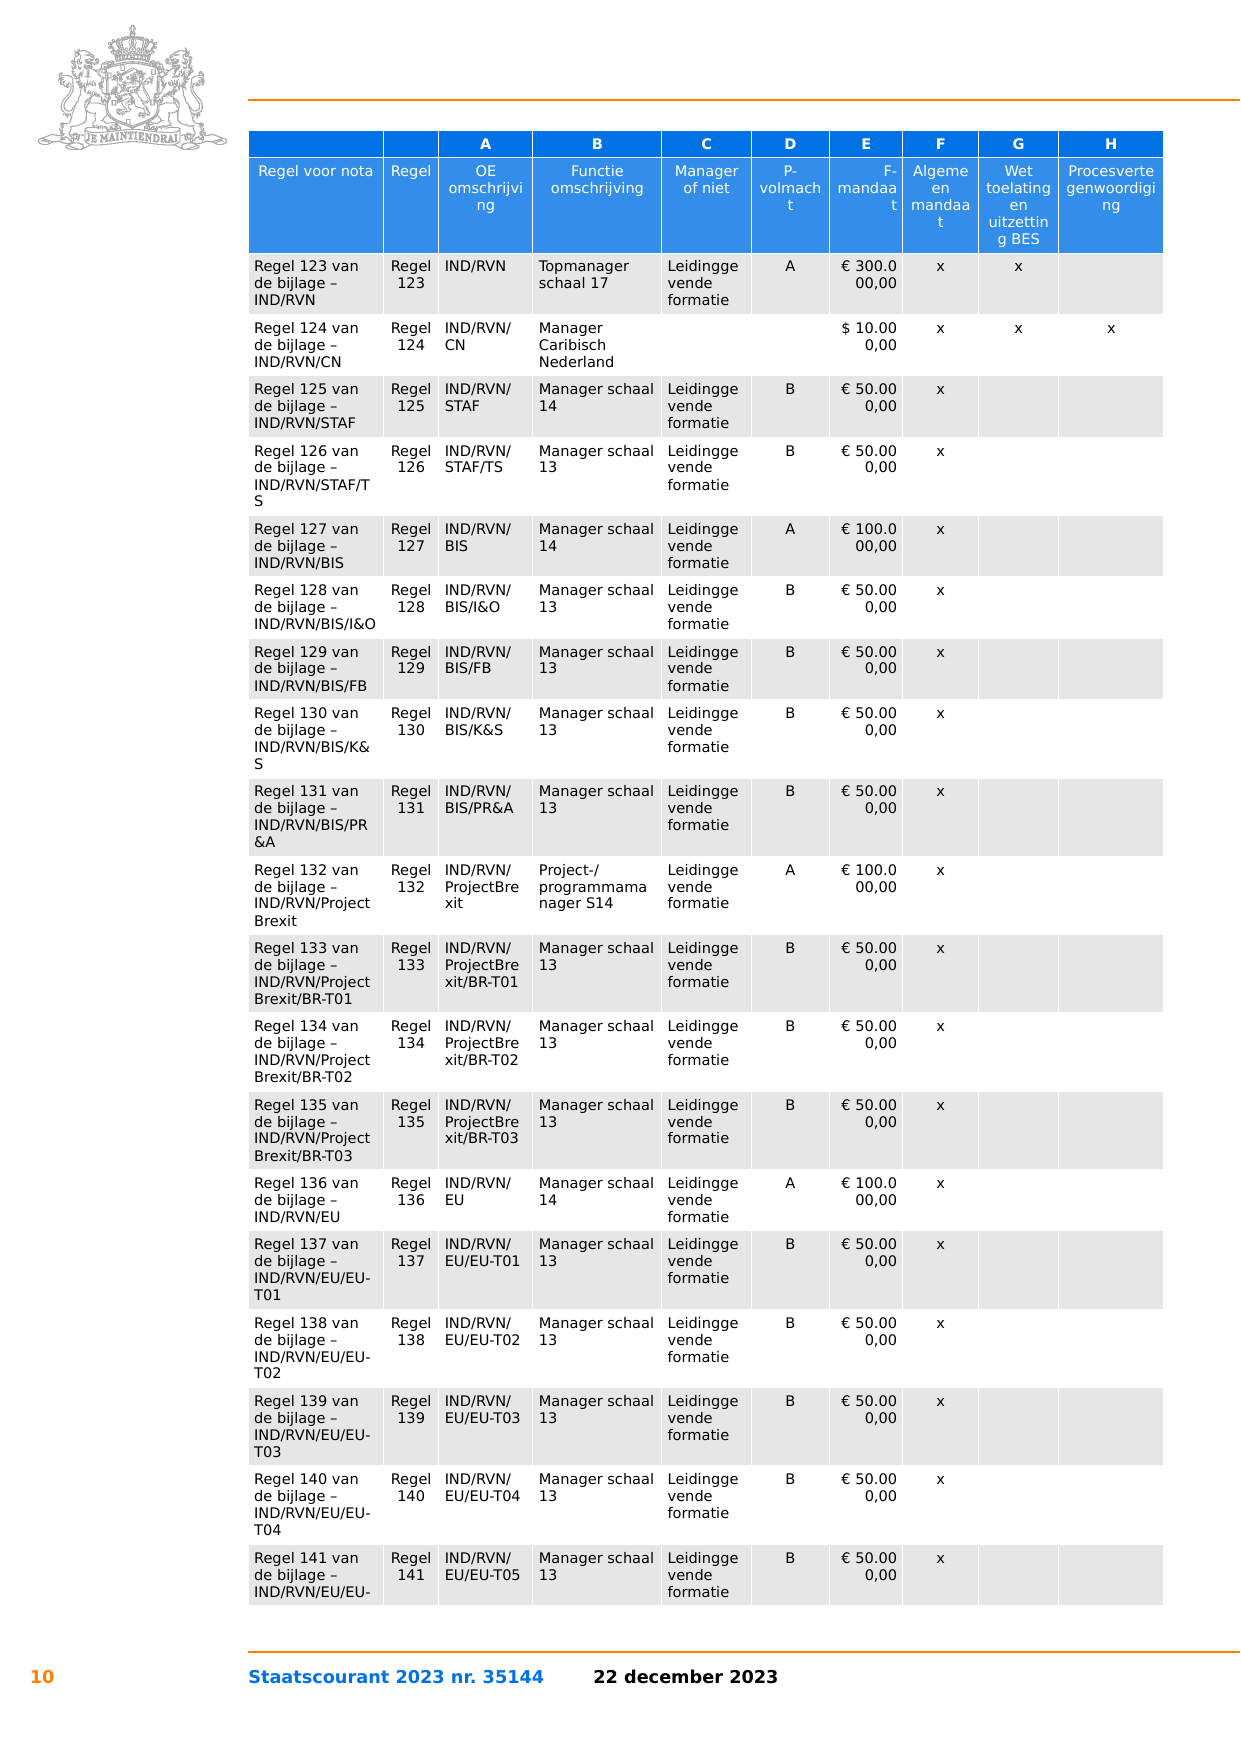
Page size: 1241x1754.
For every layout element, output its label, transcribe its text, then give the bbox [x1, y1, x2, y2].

table_cell Regel 125 van de bijlage – IND/RVN/STAF [249, 376, 383, 437]
table_cell A [752, 516, 829, 576]
table_cell Regel 132 van de bijlage – IND/RVN/ProjectBrexit [249, 857, 383, 934]
table_cell € 50.000,00 [830, 639, 902, 699]
table_header D [752, 131, 829, 157]
table_cell Regel 136 van de bijlage – IND/RVN/EU [249, 1170, 383, 1230]
table_cell [979, 1310, 1058, 1387]
table_cell B [752, 1388, 829, 1465]
table_cell Regel 129 [384, 639, 438, 699]
table_cell B [752, 578, 829, 638]
table_cell Leidinggevende formatie [662, 376, 751, 437]
table_cell [979, 639, 1058, 699]
table_cell A [752, 1170, 829, 1230]
table_cell Regel 139 [384, 1388, 438, 1465]
table_cell IND/RVN/STAF [439, 376, 532, 437]
table_cell € 100.000,00 [830, 516, 902, 576]
table_cell Manager schaal 13 [533, 1545, 661, 1605]
table_cell IND/RVN/EU/EU-T03 [439, 1388, 532, 1465]
table_cell [1059, 438, 1163, 515]
table_cell Regel 124 [384, 315, 438, 375]
table_cell Leidinggevende formatie [662, 779, 751, 856]
table_cell € 50.000,00 [830, 1388, 902, 1465]
table_cell Leidinggevende formatie [662, 1014, 751, 1091]
table_cell € 50.000,00 [830, 1310, 902, 1387]
table_cell IND/RVN/ProjectBrexit/BR-T01 [439, 935, 532, 1012]
table_cell IND/RVN/BIS/PR&A [439, 779, 532, 856]
table_header B [533, 131, 661, 157]
table_cell [979, 1092, 1058, 1169]
table_cell Manager schaal 13 [533, 1231, 661, 1309]
table_cell [979, 516, 1058, 576]
table_cell [979, 1170, 1058, 1230]
table_cell Regel 132 [384, 857, 438, 934]
table_cell x [903, 639, 978, 699]
table_cell Leidinggevende formatie [662, 1545, 751, 1605]
table_cell [1059, 1092, 1163, 1169]
table_cell Regel 133 van de bijlage – IND/RVN/ProjectBrexit/BR-T01 [249, 935, 383, 1012]
table_cell IND/RVN/EU/EU-T04 [439, 1466, 532, 1544]
table_cell Regel 127 [384, 516, 438, 576]
table_cell [1059, 639, 1163, 699]
table_cell B [752, 1466, 829, 1544]
table_header [249, 131, 383, 157]
table_cell [1059, 700, 1163, 777]
table_cell Manager schaal 13 [533, 1310, 661, 1387]
table_cell Regel 136 [384, 1170, 438, 1230]
table_cell Manager schaal 13 [533, 1014, 661, 1091]
table_cell [752, 315, 829, 375]
table_header G [979, 131, 1058, 157]
table_cell [1059, 1170, 1163, 1230]
table_cell Regel 124 van de bijlage – IND/RVN/CN [249, 315, 383, 375]
table_cell IND/RVN/EU/EU-T02 [439, 1310, 532, 1387]
table_cell Regel 138 van de bijlage – IND/RVN/EU/EU-T02 [249, 1310, 383, 1387]
table_cell [979, 700, 1058, 777]
table_cell x [903, 516, 978, 576]
table_cell Regel 129 van de bijlage – IND/RVN/BIS/FB [249, 639, 383, 699]
table_cell IND/RVN [439, 254, 532, 314]
table_cell Leidinggevende formatie [662, 857, 751, 934]
table_cell x [903, 1231, 978, 1309]
table_cell € 50.000,00 [830, 1092, 902, 1169]
table_cell x [903, 1014, 978, 1091]
table_cell x [903, 857, 978, 934]
table_cell [1059, 935, 1163, 1012]
table_cell Leidinggevende formatie [662, 1170, 751, 1230]
table_cell Manager schaal 13 [533, 578, 661, 638]
table_cell IND/RVN/ProjectBrexit/BR-T03 [439, 1092, 532, 1169]
table_cell B [752, 639, 829, 699]
table_cell B [752, 376, 829, 437]
table_cell x [903, 1388, 978, 1465]
table_cell [979, 779, 1058, 856]
table_cell Topmanager schaal 17 [533, 254, 661, 314]
table_header F [903, 131, 978, 157]
table_cell Regel 141 van de bijlage – IND/RVN/EU/EU- [249, 1545, 383, 1605]
table_cell Leidinggevende formatie [662, 1310, 751, 1387]
table_cell Regel 130 van de bijlage – IND/RVN/BIS/K&S [249, 700, 383, 777]
table_cell Regel 137 van de bijlage – IND/RVN/EU/EU-T01 [249, 1231, 383, 1309]
table_cell Leidinggevende formatie [662, 700, 751, 777]
table_cell Manager schaal 13 [533, 935, 661, 1012]
table_cell x [903, 935, 978, 1012]
table_cell [1059, 1310, 1163, 1387]
table_cell Project-/programmamanager S14 [533, 857, 661, 934]
table_cell Regel 133 [384, 935, 438, 1012]
table_cell IND/RVN/EU/EU-T05 [439, 1545, 532, 1605]
table_cell Regel 127 van de bijlage – IND/RVN/BIS [249, 516, 383, 576]
table_cell B [752, 700, 829, 777]
table_cell Regel 126 van de bijlage – IND/RVN/STAF/TS [249, 438, 383, 515]
table_cell x [1059, 315, 1163, 375]
table_cell € 100.000,00 [830, 1170, 902, 1230]
table_cell B [752, 935, 829, 1012]
table_cell € 50.000,00 [830, 1466, 902, 1544]
table_cell [662, 315, 751, 375]
table_cell Regel 137 [384, 1231, 438, 1309]
table_cell [979, 438, 1058, 515]
table_cell P-volmacht [752, 158, 829, 253]
table_cell B [752, 1545, 829, 1605]
table_cell Leidinggevende formatie [662, 1092, 751, 1169]
table_header E [830, 131, 902, 157]
table_cell € 50.000,00 [830, 1014, 902, 1091]
table_cell Regel 138 [384, 1310, 438, 1387]
table_cell Manager schaal 14 [533, 516, 661, 576]
table_cell Functie omschrijving [533, 158, 661, 253]
table_cell [1059, 254, 1163, 314]
table_cell Manager schaal 13 [533, 639, 661, 699]
table_cell Regel 139 van de bijlage – IND/RVN/EU/EU-T03 [249, 1388, 383, 1465]
table_cell Leidinggevende formatie [662, 1466, 751, 1544]
table_cell € 50.000,00 [830, 700, 902, 777]
table_cell Manager schaal 13 [533, 779, 661, 856]
table_cell Regel 128 van de bijlage – IND/RVN/BIS/I&O [249, 578, 383, 638]
table_cell x [903, 1466, 978, 1544]
table_cell Manager schaal 13 [533, 1466, 661, 1544]
table_cell [979, 935, 1058, 1012]
table_cell Regel 135 van de bijlage – IND/RVN/ProjectBrexit/BR-T03 [249, 1092, 383, 1169]
table_cell Leidinggevende formatie [662, 935, 751, 1012]
table_cell [1059, 516, 1163, 576]
table_cell IND/RVN/BIS [439, 516, 532, 576]
table_cell IND/RVN/BIS/K&S [439, 700, 532, 777]
table_cell [979, 376, 1058, 437]
picture [38, 25, 227, 150]
table_cell € 50.000,00 [830, 779, 902, 856]
table_cell B [752, 1231, 829, 1309]
table_cell B [752, 438, 829, 515]
table_cell IND/RVN/EU [439, 1170, 532, 1230]
table_cell Leidinggevende formatie [662, 639, 751, 699]
table_cell [979, 1231, 1058, 1309]
table_header [384, 131, 438, 157]
table_cell Regel 141 [384, 1545, 438, 1605]
table_cell x [903, 1170, 978, 1230]
table_cell Algemeen mandaat [903, 158, 978, 253]
table_cell x [903, 376, 978, 437]
table_cell OE omschrijving [439, 158, 532, 253]
table_cell Manager schaal 13 [533, 1388, 661, 1465]
table_cell [1059, 578, 1163, 638]
table_header A [439, 131, 532, 157]
table_cell [979, 1545, 1058, 1605]
table_cell [1059, 1014, 1163, 1091]
table_cell x [979, 315, 1058, 375]
table_cell € 50.000,00 [830, 376, 902, 437]
table_cell Leidinggevende formatie [662, 1388, 751, 1465]
table_cell € 50.000,00 [830, 1545, 902, 1605]
table_cell x [903, 1545, 978, 1605]
table_cell x [903, 779, 978, 856]
table_cell [1059, 1388, 1163, 1465]
table_cell Regel 140 van de bijlage – IND/RVN/EU/EU-T04 [249, 1466, 383, 1544]
table_cell Regel 128 [384, 578, 438, 638]
table_cell Manager schaal 13 [533, 700, 661, 777]
table_cell Leidinggevende formatie [662, 578, 751, 638]
table_cell Manager Caribisch Nederland [533, 315, 661, 375]
table_cell Regel 140 [384, 1466, 438, 1544]
table_cell x [903, 1310, 978, 1387]
table_cell Manager schaal 13 [533, 438, 661, 515]
table_cell Regel 130 [384, 700, 438, 777]
table_cell Regel 134 [384, 1014, 438, 1091]
table_cell Manager of niet [662, 158, 751, 253]
table_cell x [903, 315, 978, 375]
table_cell Regel voor nota [249, 158, 383, 253]
table_cell A [752, 857, 829, 934]
table_cell € 50.000,00 [830, 935, 902, 1012]
table_cell IND/RVN/STAF/TS [439, 438, 532, 515]
table_cell Manager schaal 14 [533, 1170, 661, 1230]
table_cell Manager schaal 14 [533, 376, 661, 437]
table_cell Regel 125 [384, 376, 438, 437]
table_cell B [752, 1092, 829, 1169]
table_cell Regel 131 [384, 779, 438, 856]
table_cell IND/RVN/EU/EU-T01 [439, 1231, 532, 1309]
table_cell B [752, 1310, 829, 1387]
table_cell A [752, 254, 829, 314]
table_cell Regel 123 [384, 254, 438, 314]
table_cell x [979, 254, 1058, 314]
table_cell Wet toelating en uitzetting BES [979, 158, 1058, 253]
table_cell € 50.000,00 [830, 1231, 902, 1309]
table_cell B [752, 1014, 829, 1091]
table_cell IND/RVN/ProjectBrexit/BR-T02 [439, 1014, 532, 1091]
table_cell [1059, 1466, 1163, 1544]
table_cell Leidinggevende formatie [662, 1231, 751, 1309]
table_cell € 300.000,00 [830, 254, 902, 314]
table_cell [1059, 857, 1163, 934]
table_cell [1059, 376, 1163, 437]
table_cell Manager schaal 13 [533, 1092, 661, 1169]
table_cell Leidinggevende formatie [662, 254, 751, 314]
table_cell IND/RVN/ProjectBrexit [439, 857, 532, 934]
table_cell [979, 1014, 1058, 1091]
table_cell Leidinggevende formatie [662, 516, 751, 576]
table_cell $ 10.000,00 [830, 315, 902, 375]
table_cell [1059, 1231, 1163, 1309]
table_cell [1059, 1545, 1163, 1605]
table_cell IND/RVN/CN [439, 315, 532, 375]
table_cell x [903, 700, 978, 777]
table_cell x [903, 254, 978, 314]
table_cell € 100.000,00 [830, 857, 902, 934]
table_cell Regel 126 [384, 438, 438, 515]
table_cell Procesvertegenwoordiging [1059, 158, 1163, 253]
table_cell Regel [384, 158, 438, 253]
table_cell Regel 131 van de bijlage – IND/RVN/BIS/PR&A [249, 779, 383, 856]
table_cell € 50.000,00 [830, 438, 902, 515]
table_cell x [903, 1092, 978, 1169]
table_cell B [752, 779, 829, 856]
table_cell Leidinggevende formatie [662, 438, 751, 515]
table_cell Regel 135 [384, 1092, 438, 1169]
table_cell [979, 1466, 1058, 1544]
table_cell [979, 578, 1058, 638]
table_header C [662, 131, 751, 157]
table_cell Regel 123 van de bijlage – IND/RVN [249, 254, 383, 314]
table_cell F-mandaat [830, 158, 902, 253]
table_cell IND/RVN/BIS/I&O [439, 578, 532, 638]
table_cell [979, 857, 1058, 934]
table_header H [1059, 131, 1163, 157]
table_cell € 50.000,00 [830, 578, 902, 638]
table_cell [1059, 779, 1163, 856]
table_cell Regel 134 van de bijlage – IND/RVN/ProjectBrexit/BR-T02 [249, 1014, 383, 1091]
table_cell x [903, 578, 978, 638]
table_cell x [903, 438, 978, 515]
table_cell [979, 1388, 1058, 1465]
table_cell IND/RVN/BIS/FB [439, 639, 532, 699]
